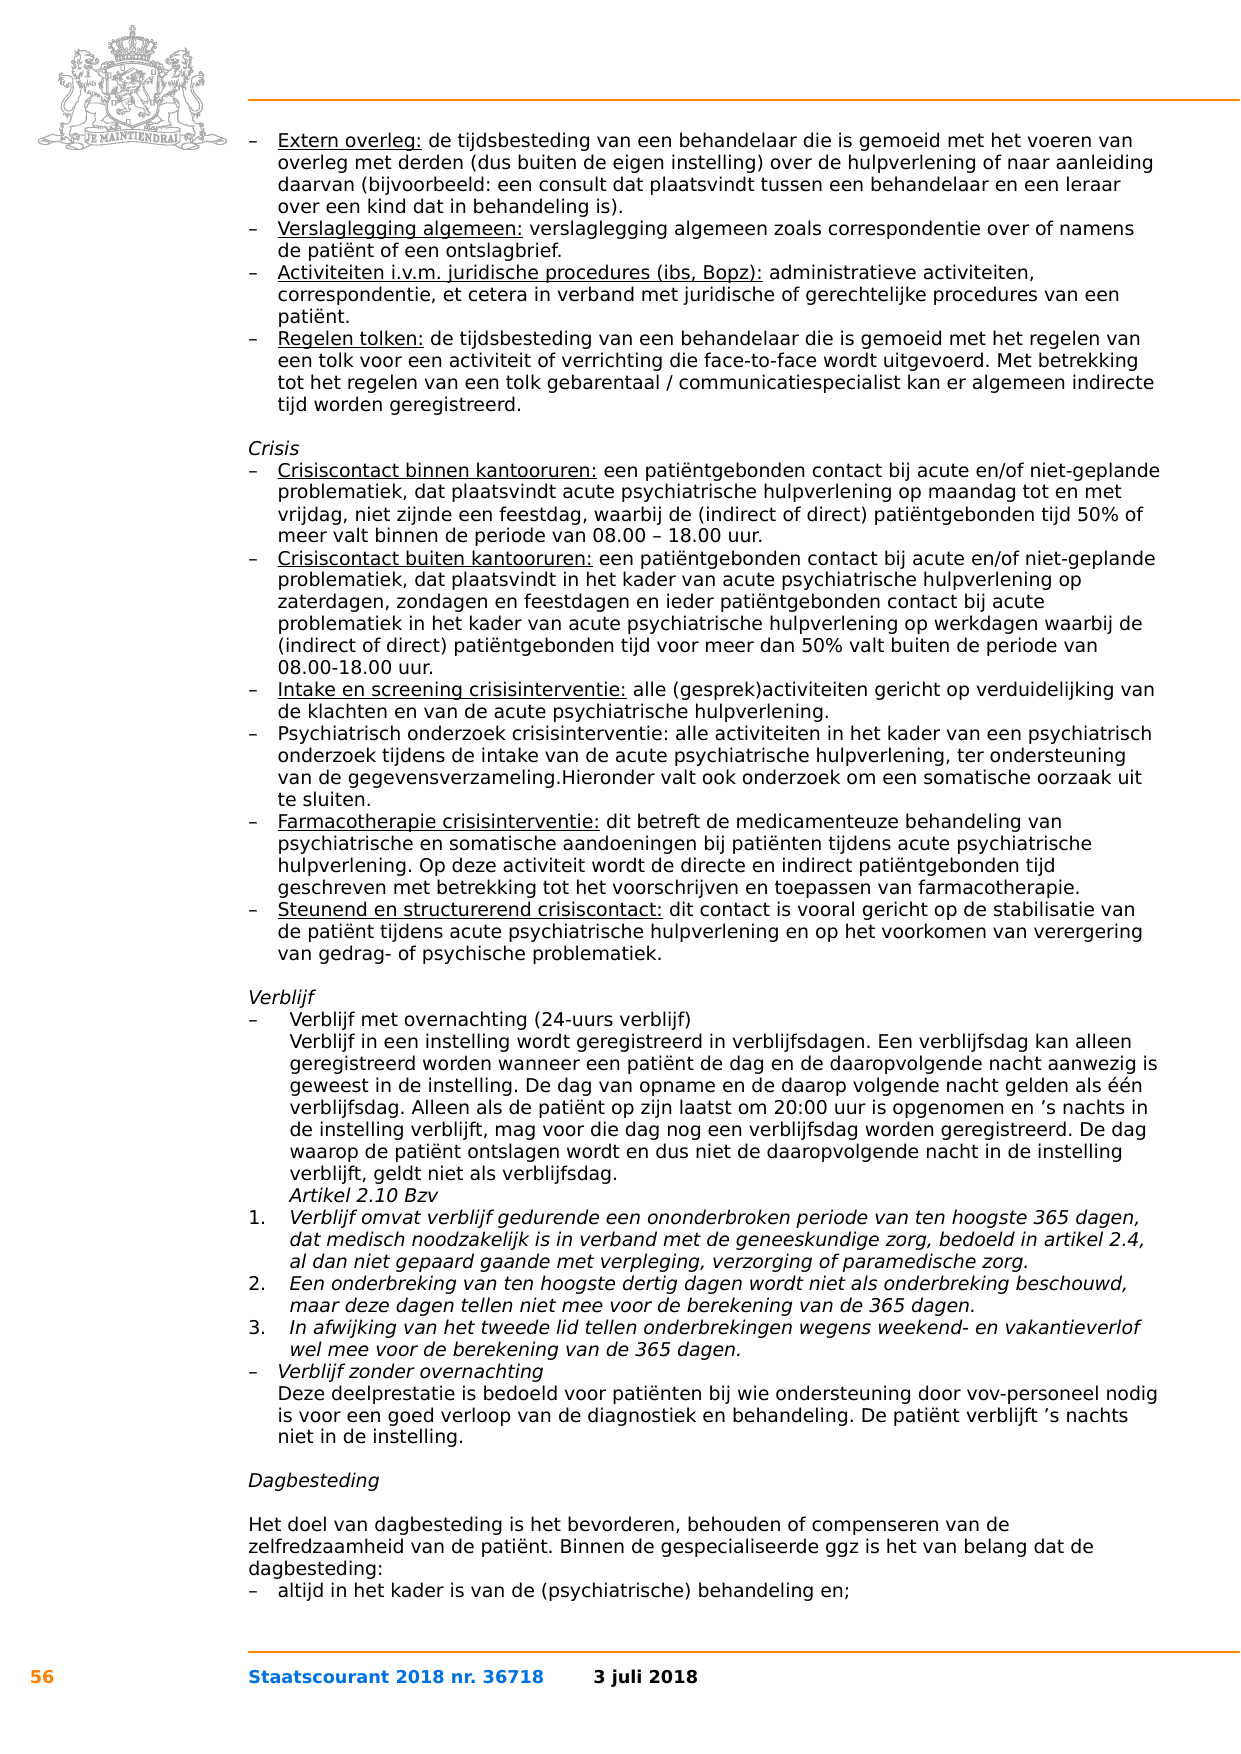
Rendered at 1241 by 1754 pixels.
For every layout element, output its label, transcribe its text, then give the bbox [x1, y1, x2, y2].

text Artikel 2.10 Bzv [289, 1185, 1163, 1207]
text – Verslaglegging algemeen: verslaglegging algemeen zoals correspondentie over of namens de patiënt of een ontslagbrief. [248, 218, 1163, 262]
text – Verblijf met overnachting (24-uurs verblijf) [248, 1009, 1163, 1031]
text – Farmacotherapie crisisinterventie: dit betreft de medicamenteuze behandeling van psychiatrische en somatische aandoeningen bij patiënten tijdens acute psychiatrische hulpverlening. Op deze activiteit wordt de directe en indirect patiëntgebonden tijd geschreven met betrekking tot het voorschrijven en toepassen van farmacotherapie. [248, 811, 1163, 899]
subtitle Verblijf [248, 987, 1163, 1009]
text – Intake en screening crisisinterventie: alle (gesprek)activiteiten gericht op verduidelijking van de klachten en van de acute psychiatrische hulpverlening. [248, 679, 1163, 723]
text – Verblijf zonder overnachting [248, 1361, 1163, 1382]
text – Activiteiten i.v.m. juridische procedures (ibs, Bopz): administratieve activiteiten, correspondentie, et cetera in verband met juridische of gerechtelijke procedures van een patiënt. [248, 262, 1163, 328]
text – Regelen tolken: de tijdsbesteding van een behandelaar die is gemoeid met het regelen van een tolk voor een activiteit of verrichting die face-to-face wordt uitgevoerd. Met betrekking tot het regelen van een tolk gebarentaal / communicatiespecialist kan er algemeen indirecte tijd worden geregistreerd. [248, 328, 1163, 416]
text – Crisiscontact buiten kantooruren: een patiëntgebonden contact bij acute en/of niet-geplande problematiek, dat plaatsvindt in het kader van acute psychiatrische hulpverlening op zaterdagen, zondagen en feestdagen en ieder patiëntgebonden contact bij acute problematiek in het kader van acute psychiatrische hulpverlening op werkdagen waarbij de (indirect of direct) patiëntgebonden tijd voor meer dan 50% valt buiten de periode van 08.00-18.00 uur. [248, 547, 1163, 679]
text Deze deelprestatie is bedoeld voor patiënten bij wie ondersteuning door vov-personeel nodig is voor een goed verloop van de diagnostiek en behandeling. De patiënt verblijft ’s nachts niet in de instelling. [277, 1382, 1163, 1448]
text – Psychiatrisch onderzoek crisisinterventie: alle activiteiten in het kader van een psychiatrisch onderzoek tijdens de intake van de acute psychiatrische hulpverlening, ter ondersteuning van de gegevensverzameling.Hieronder valt ook onderzoek om een somatische oorzaak uit te sluiten. [248, 723, 1163, 811]
text – Extern overleg: de tijdsbesteding van een behandelaar die is gemoeid met het voeren van overleg met derden (dus buiten de eigen instelling) over de hulpverlening of naar aanleiding daarvan (bijvoorbeeld: een consult dat plaatsvindt tussen een behandelaar en een leraar over een kind dat in behandeling is). [248, 130, 1163, 218]
text Verblijf in een instelling wordt geregistreerd in verblijfsdagen. Een verblijfsdag kan alleen geregistreerd worden wanneer een patiënt de dag en de daaropvolgende nacht aanwezig is geweest in de instelling. De dag van opname en de daarop volgende nacht gelden als één verblijfsdag. Alleen als de patiënt op zijn laatst om 20:00 uur is opgenomen en ’s nachts in de instelling verblijft, mag voor die dag nog een verblijfsdag worden geregistreerd. De dag waarop de patiënt ontslagen wordt en dus niet de daaropvolgende nacht in de instelling verblijft, geldt niet als verblijfsdag. [289, 1031, 1163, 1185]
subtitle Dagbesteding [248, 1470, 1163, 1492]
subtitle Crisis [248, 437, 1163, 459]
text 2. Een onderbreking van ten hoogste dertig dagen wordt niet als onderbreking beschouwd, maar deze dagen tellen niet mee voor de berekening van de 365 dagen. [248, 1273, 1163, 1317]
text – Steunend en structurerend crisiscontact: dit contact is vooral gericht op de stabilisatie van de patiënt tijdens acute psychiatrische hulpverlening en op het voorkomen van verergering van gedrag- of psychische problematiek. [248, 899, 1163, 965]
text 1. Verblijf omvat verblijf gedurende een ononderbroken periode van ten hoogste 365 dagen, dat medisch noodzakelijk is in verband met de geneeskundige zorg, bedoeld in artikel 2.4, al dan niet gepaard gaande met verpleging, verzorging of paramedische zorg. [248, 1207, 1163, 1273]
text Het doel van dagbesteding is het bevorderen, behouden of compenseren van de zelfredzaamheid van de patiënt. Binnen de gespecialiseerde ggz is het van belang dat de dagbesteding: [248, 1514, 1163, 1580]
text – Crisiscontact binnen kantooruren: een patiëntgebonden contact bij acute en/of niet-geplande problematiek, dat plaatsvindt acute psychiatrische hulpverlening op maandag tot en met vrijdag, niet zijnde een feestdag, waarbij de (indirect of direct) patiëntgebonden tijd 50% of meer valt binnen de periode van 08.00 – 18.00 uur. [248, 459, 1163, 547]
text 3. In afwijking van het tweede lid tellen onderbrekingen wegens weekend- en vakantieverlof wel mee voor de berekening van de 365 dagen. [248, 1317, 1163, 1361]
text – altijd in het kader is van de (psychiatrische) behandeling en; [248, 1580, 1163, 1602]
picture [38, 25, 227, 150]
